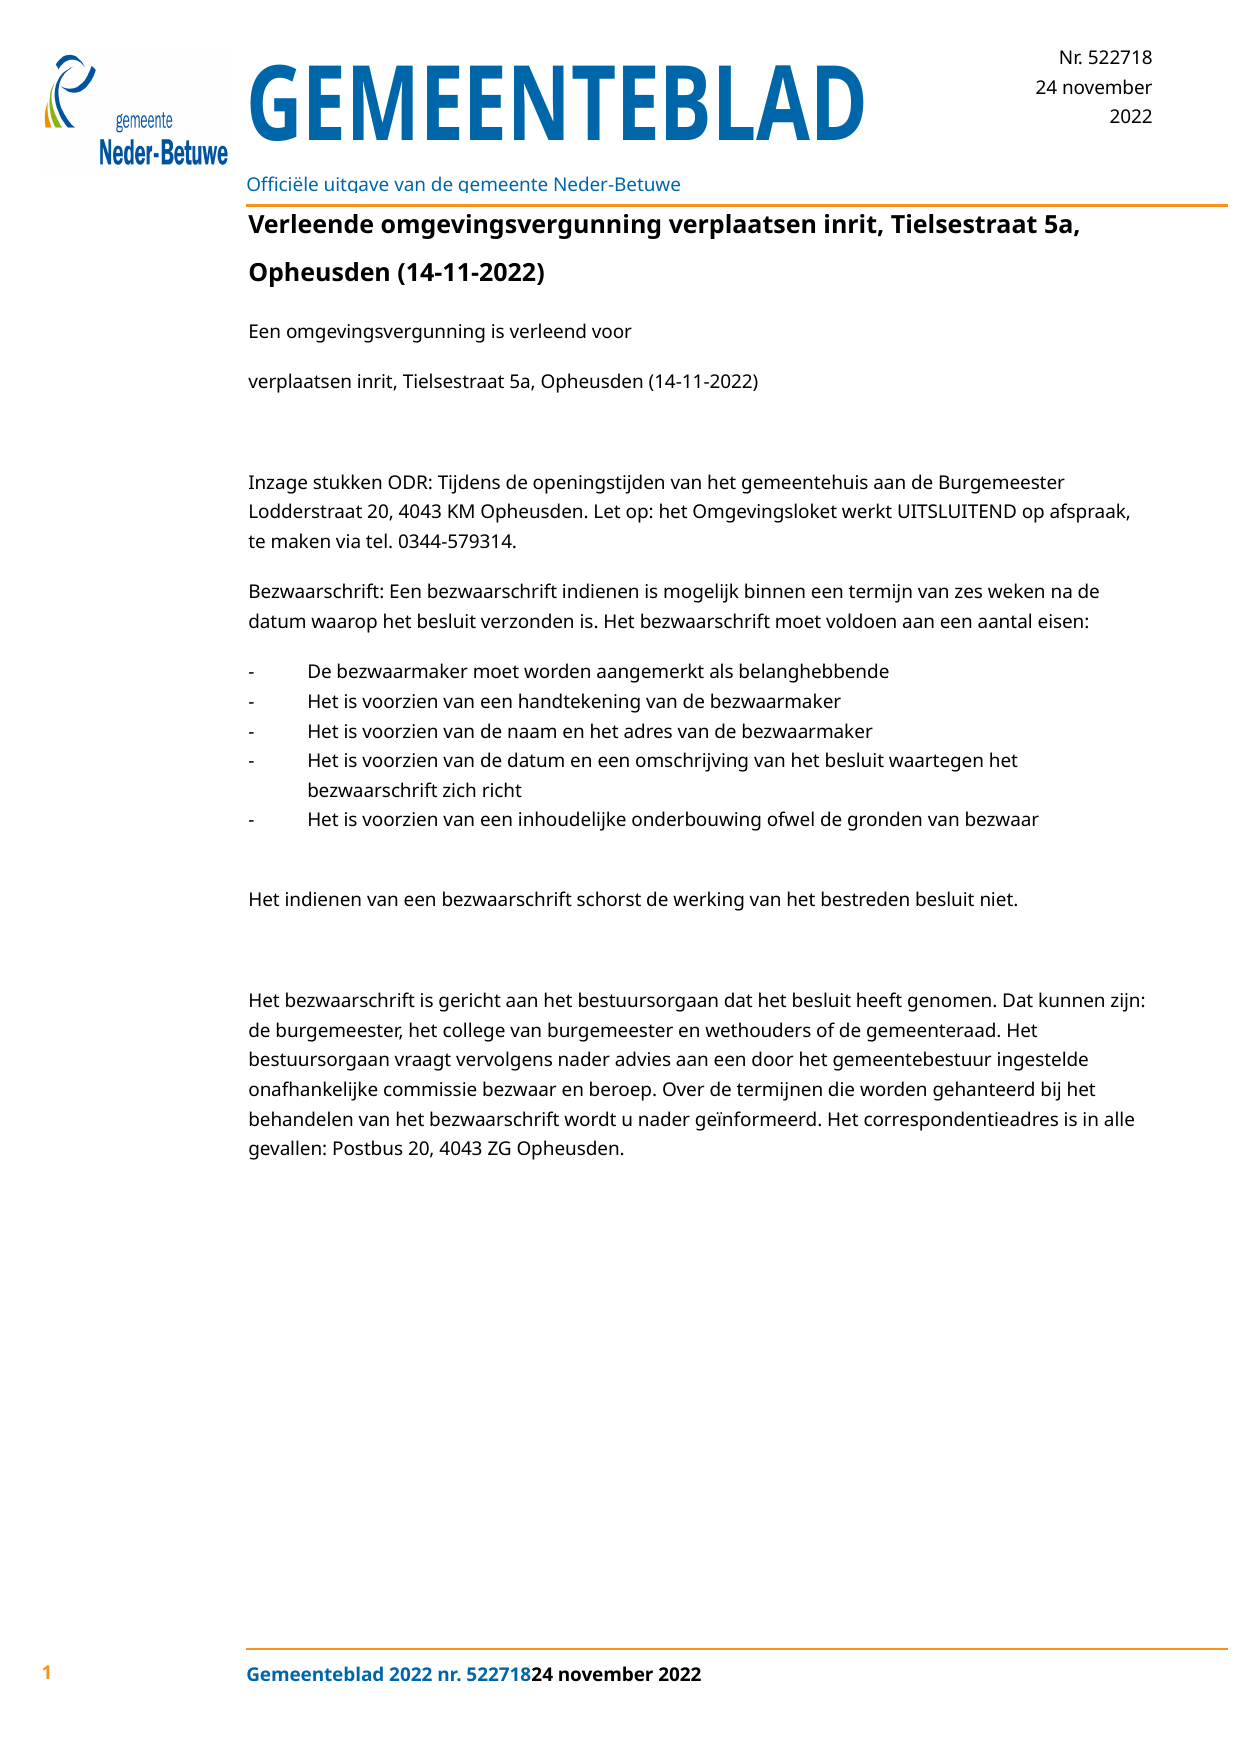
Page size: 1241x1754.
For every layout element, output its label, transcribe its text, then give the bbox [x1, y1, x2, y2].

text Inzage stukken ODR: Tijdens de openingstijden van het gemeentehuis aan de Burgemeester Lodderstraat 20, 4043 KM Opheusden. Let op: het Omgevingsloket werkt UITSLUITEND op afspraak, te maken via tel. 0344-579314. [248, 469, 1152, 554]
text Het bezwaarschrift is gericht aan het bestuursorgaan dat het besluit heeft genomen. Dat kunnen zijn: de burgemeester, het college van burgemeester en wethouders of de gemeenteraad. Het bestuursorgaan vraagt vervolgens nader advies aan een door het gemeentebestuur ingestelde onafhankelijke commissie bezwaar en beroep. Over de termijnen die worden gehanteerd bij het behandelen van het bezwaarschrift wordt u nader geïnformeerd. Het correspondentieadres is in alle gevallen: Postbus 20, 4043 ZG Opheusden. [248, 987, 1152, 1161]
list Het is voorzien van een handtekening van de bezwaarmaker [248, 688, 1152, 714]
text Een omgevingsvergunning is verleend voor [248, 318, 1152, 344]
text verplaatsen inrit, Tielsestraat 5a, Opheusden (14-11-2022) [248, 368, 1152, 394]
text Verleende omgevingsvergunning verplaatsen inrit, Tielsestraat 5a, Opheusden (14-11-2022) [248, 207, 1152, 288]
text Het indienen van een bezwaarschrift schorst de werking van het bestreden besluit niet. [248, 887, 1152, 912]
picture [41, 47, 231, 172]
list Het is voorzien van de naam en het adres van de bezwaarmaker [248, 718, 1152, 744]
list Het is voorzien van de datum en een omschrijving van het besluit waartegen het bezwaarschrift zich richt [248, 747, 1152, 803]
list De bezwaarmaker moet worden aangemerkt als belanghebbende [248, 659, 1152, 684]
list Het is voorzien van een inhoudelijke onderbouwing ofwel de gronden van bezwaar [248, 807, 1152, 832]
text Bezwaarschrift: Een bezwaarschrift indienen is mogelijk binnen een termijn van zes weken na de datum waarop het besluit verzonden is. Het bezwaarschrift moet voldoen aan een aantal eisen: [248, 579, 1152, 634]
